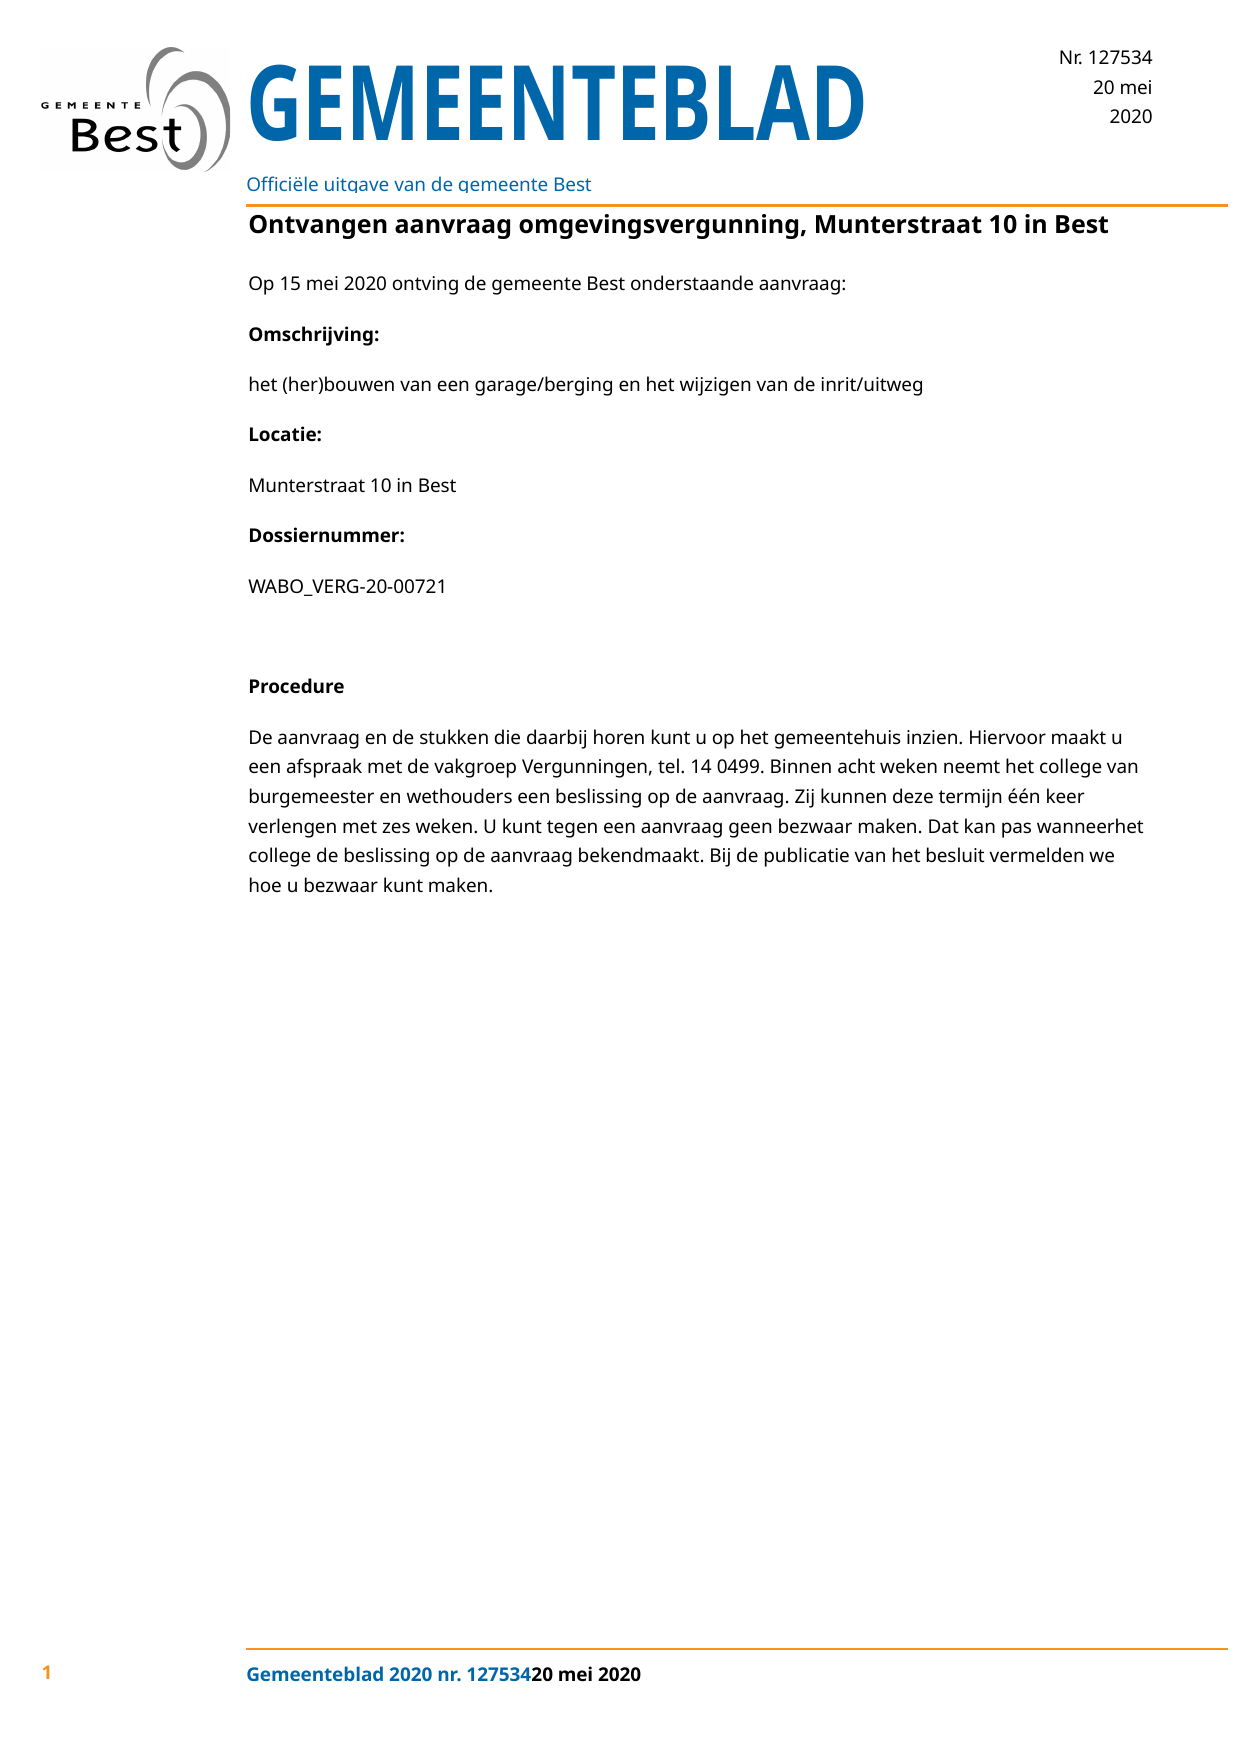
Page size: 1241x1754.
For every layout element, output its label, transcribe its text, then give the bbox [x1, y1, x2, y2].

text De aanvraag en de stukken die daarbij horen kunt u op het gemeentehuis inzien. Hiervoor maakt u een afspraak met de vakgroep Vergunningen, tel. 14 0499. Binnen acht weken neemt het college van burgemeester en wethouders een beslissing op de aanvraag. Zij kunnen deze termijn één keer verlengen met zes weken. U kunt tegen een aanvraag geen bezwaar maken. Dat kan pas wanneerhet college de beslissing op de aanvraag bekendmaakt. Bij de publicatie van het besluit vermelden we hoe u bezwaar kunt maken. [248, 724, 1152, 898]
picture [41, 47, 231, 172]
text Locatie: [248, 422, 1152, 447]
text het (her)bouwen van een garage/berging en het wijzigen van de inrit/uitweg [248, 371, 1152, 397]
text Op 15 mei 2020 ontving de gemeente Best onderstaande aanvraag: [248, 270, 1152, 296]
text WABO_VERG-20-00721 [248, 573, 1152, 598]
text Munterstraat 10 in Best [248, 472, 1152, 498]
text Dossiernummer: [248, 522, 1152, 548]
text Ontvangen aanvraag omgevingsvergunning, Munterstraat 10 in Best [248, 207, 1152, 241]
text Omschrijving: [248, 321, 1152, 346]
text Procedure [248, 674, 1152, 699]
